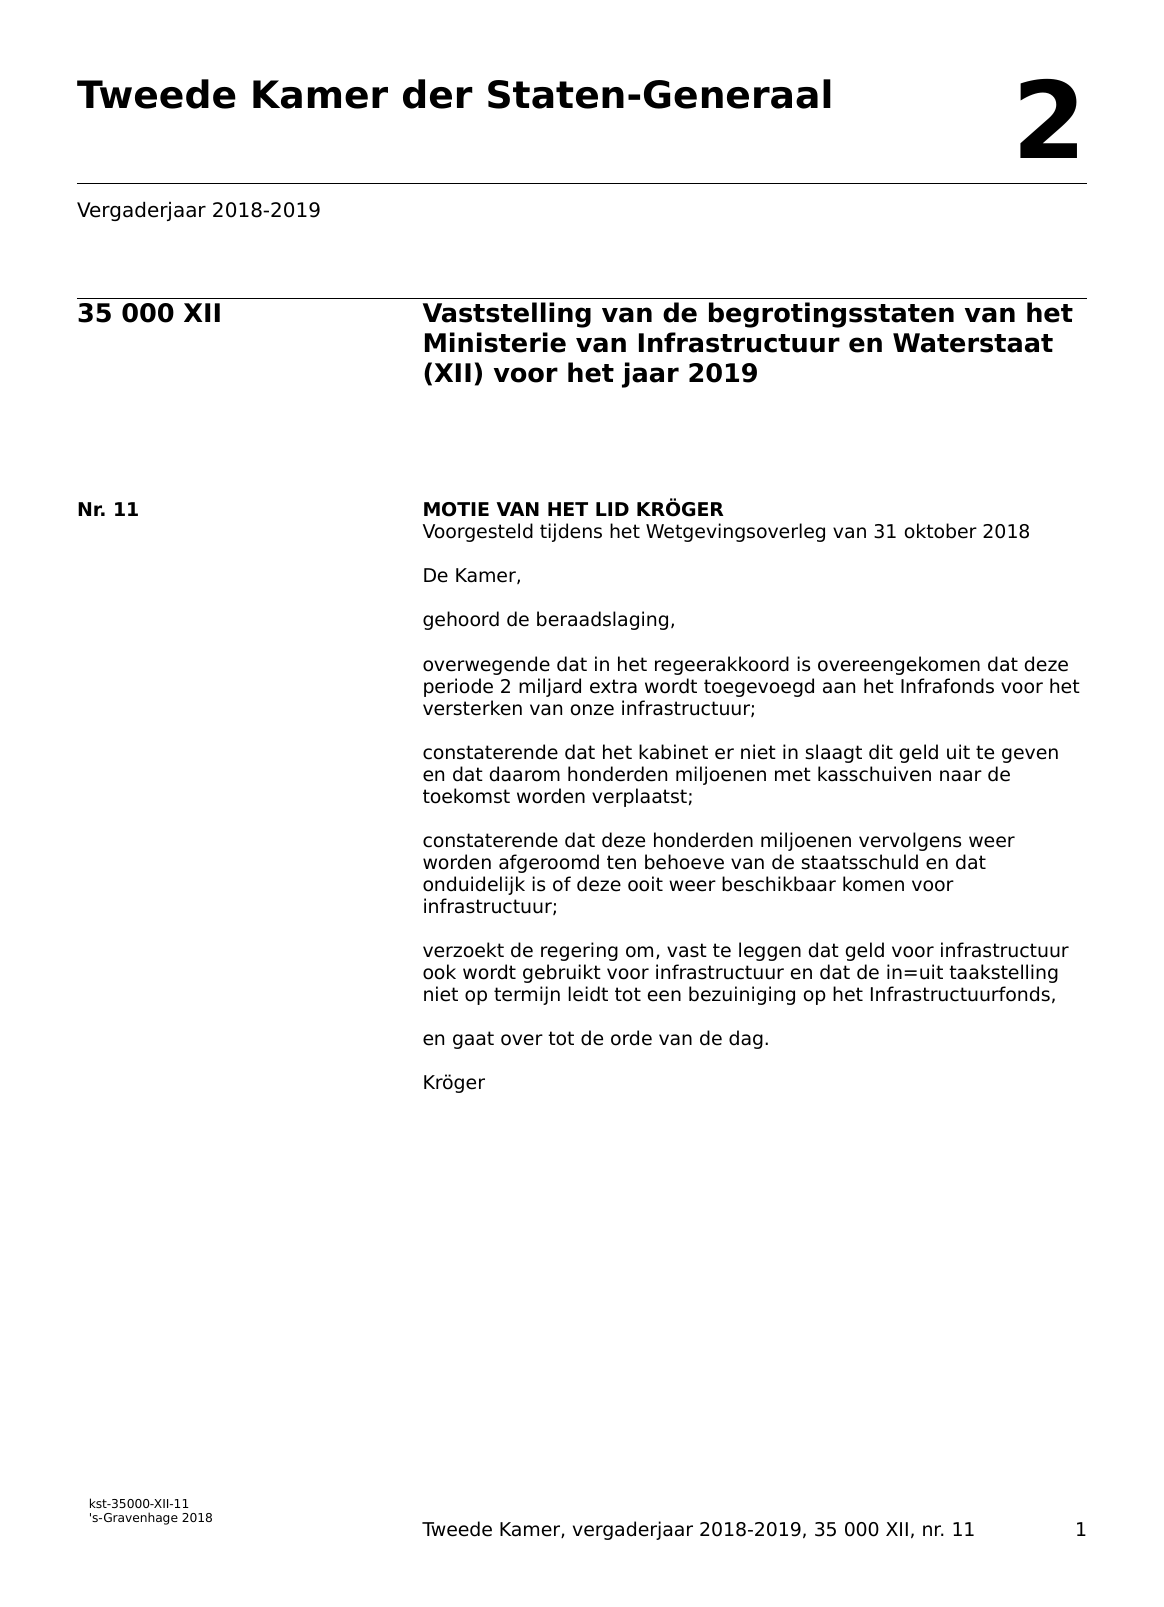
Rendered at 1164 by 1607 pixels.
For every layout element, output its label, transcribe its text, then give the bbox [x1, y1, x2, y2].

text gehoord de beraadslaging, [422, 609, 1087, 631]
text kst-35000-XII-11 [88, 1497, 323, 1511]
text constaterende dat het kabinet er niet in slaagt dit geld uit te geven en dat daarom honderden miljoenen met kasschuiven naar de toekomst worden verplaatst; [422, 742, 1087, 808]
table_cell Vergaderjaar 2018-2019 [77, 184, 1087, 298]
text en gaat over tot de orde van de dag. [422, 1028, 1087, 1050]
subtitle Nr. 11 MOTIE VAN HET LID KRÖGER [77, 499, 1087, 521]
table_header Tweede Kamer der Staten-Generaal [77, 59, 886, 183]
text Kröger [422, 1072, 1087, 1094]
text constaterende dat deze honderden miljoenen vervolgens weer worden afgeroomd ten behoeve van de staatsschuld en dat onduidelijk is of deze ooit weer beschikbaar komen voor infrastructuur; [422, 830, 1087, 918]
text verzoekt de regering om, vast te leggen dat geld voor infrastructuur ook wordt gebruikt voor infrastructuur en dat de in=uit taakstelling niet op termijn leidt tot een bezuiniging op het Infrastructuurfonds, [422, 940, 1087, 1006]
text 's-Gravenhage 2018 [88, 1511, 323, 1525]
table_header 2 [886, 59, 1087, 183]
text Voorgesteld tijdens het Wetgevingsoverleg van 31 oktober 2018 [422, 521, 1087, 543]
subtitle 35 000 XII Vaststelling van de begrotingsstaten van het Ministerie van Infrastructuur en Waterstaat (XII) voor het jaar 2019 [77, 299, 1087, 388]
text overwegende dat in het regeerakkoord is overeengekomen dat deze periode 2 miljard extra wordt toegevoegd aan het Infrafonds voor het versterken van onze infrastructuur; [422, 653, 1087, 719]
text De Kamer, [422, 565, 1087, 587]
